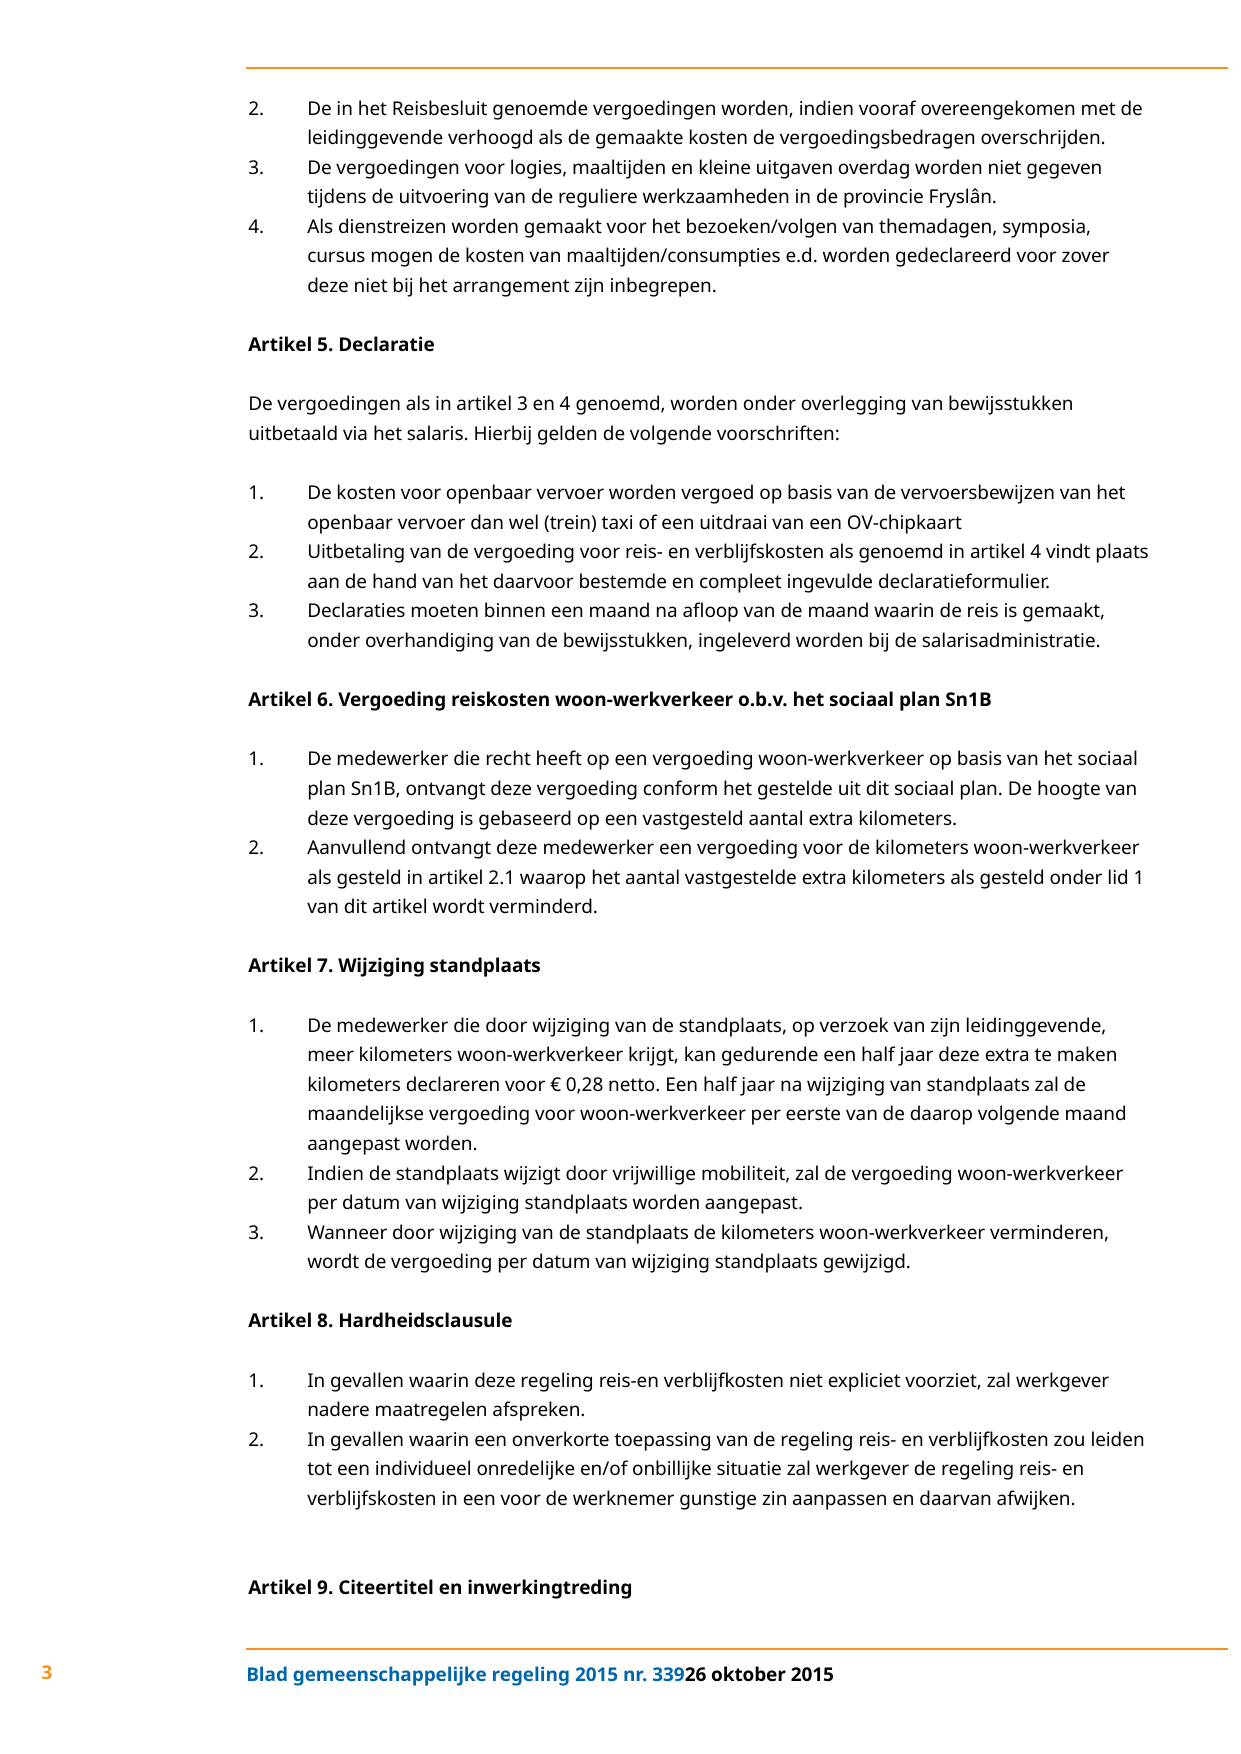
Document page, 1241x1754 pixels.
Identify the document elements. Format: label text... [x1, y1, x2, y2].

list De in het Reisbesluit genoemde vergoedingen worden, indien vooraf overeengekomen met de leidinggevende verhoogd als de gemaakte kosten de vergoedingsbedragen overschrijden. [248, 95, 1152, 150]
list De vergoedingen voor logies, maaltijden en kleine uitgaven overdag worden niet gegeven tijdens de uitvoering van de reguliere werkzaamheden in de provincie Fryslân. [248, 154, 1152, 209]
list Uitbetaling van de vergoeding voor reis- en verblijfskosten als genoemd in artikel 4 vindt plaats aan de hand van het daarvoor bestemde en compleet ingevulde declaratieformulier. [248, 538, 1152, 594]
list Aanvullend ontvangt deze medewerker een vergoeding voor de kilometers woon-werkverkeer als gesteld in artikel 2.1 waarop het aantal vastgestelde extra kilometers als gesteld onder lid 1 van dit artikel wordt verminderd. [248, 834, 1152, 919]
list Declaraties moeten binnen een maand na afloop van de maand waarin de reis is gemaakt, onder overhandiging van de bewijsstukken, ingeleverd worden bij de salarisadministratie. [248, 598, 1152, 653]
text Artikel 9. Citeertitel en inwerkingtreding [248, 1574, 1152, 1600]
list Indien de standplaats wijzigt door vrijwillige mobiliteit, zal de vergoeding woon-werkverkeer per datum van wijziging standplaats worden aangepast. [248, 1160, 1152, 1215]
list In gevallen waarin een onverkorte toepassing van de regeling reis- en verblijfkosten zou leiden tot een individueel onredelijke en/of onbillijke situatie zal werkgever de regeling reis- en verblijfskosten in een voor de werknemer gunstige zin aanpassen en daarvan afwijken. [248, 1426, 1152, 1511]
list De medewerker die recht heeft op een vergoeding woon-werkverkeer op basis van het sociaal plan Sn1B, ontvangt deze vergoeding conform het gestelde uit dit sociaal plan. De hoogte van deze vergoeding is gebaseerd op een vastgesteld aantal extra kilometers. [248, 746, 1152, 831]
text Artikel 7. Wijziging standplaats [248, 953, 1152, 978]
text uitbetaald via het salaris. Hierbij gelden de volgende voorschriften: [248, 420, 1152, 446]
list In gevallen waarin deze regeling reis-en verblijfkosten niet expliciet voorziet, zal werkgever nadere maatregelen afspreken. [248, 1367, 1152, 1422]
text Artikel 8. Hardheidsclausule [248, 1308, 1152, 1333]
list De medewerker die door wijziging van de standplaats, op verzoek van zijn leidinggevende, meer kilometers woon-werkverkeer krijgt, kan gedurende een half jaar deze extra te maken kilometers declareren voor € 0,28 netto. Een half jaar na wijziging van standplaats zal de maandelijkse vergoeding voor woon-werkverkeer per eerste van de daarop volgende maand aangepast worden. [248, 1012, 1152, 1156]
list Als dienstreizen worden gemaakt voor het bezoeken/volgen van themadagen, symposia, cursus mogen de kosten van maaltijden/consumpties e.d. worden gedeclareerd voor zover deze niet bij het arrangement zijn inbegrepen. [248, 213, 1152, 298]
list Wanneer door wijziging van de standplaats de kilometers woon-werkverkeer verminderen, wordt de vergoeding per datum van wijziging standplaats gewijzigd. [248, 1219, 1152, 1274]
text Artikel 5. Declaratie [248, 331, 1152, 357]
list De kosten voor openbaar vervoer worden vergoed op basis van de vervoersbewijzen van het openbaar vervoer dan wel (trein) taxi of een uitdraai van een OV-chipkaart [248, 479, 1152, 535]
picture [41, 47, 231, 172]
text De vergoedingen als in artikel 3 en 4 genoemd, worden onder overlegging van bewijsstukken [248, 391, 1152, 416]
text Artikel 6. Vergoeding reiskosten woon-werkverkeer o.b.v. het sociaal plan Sn1B [248, 686, 1152, 712]
